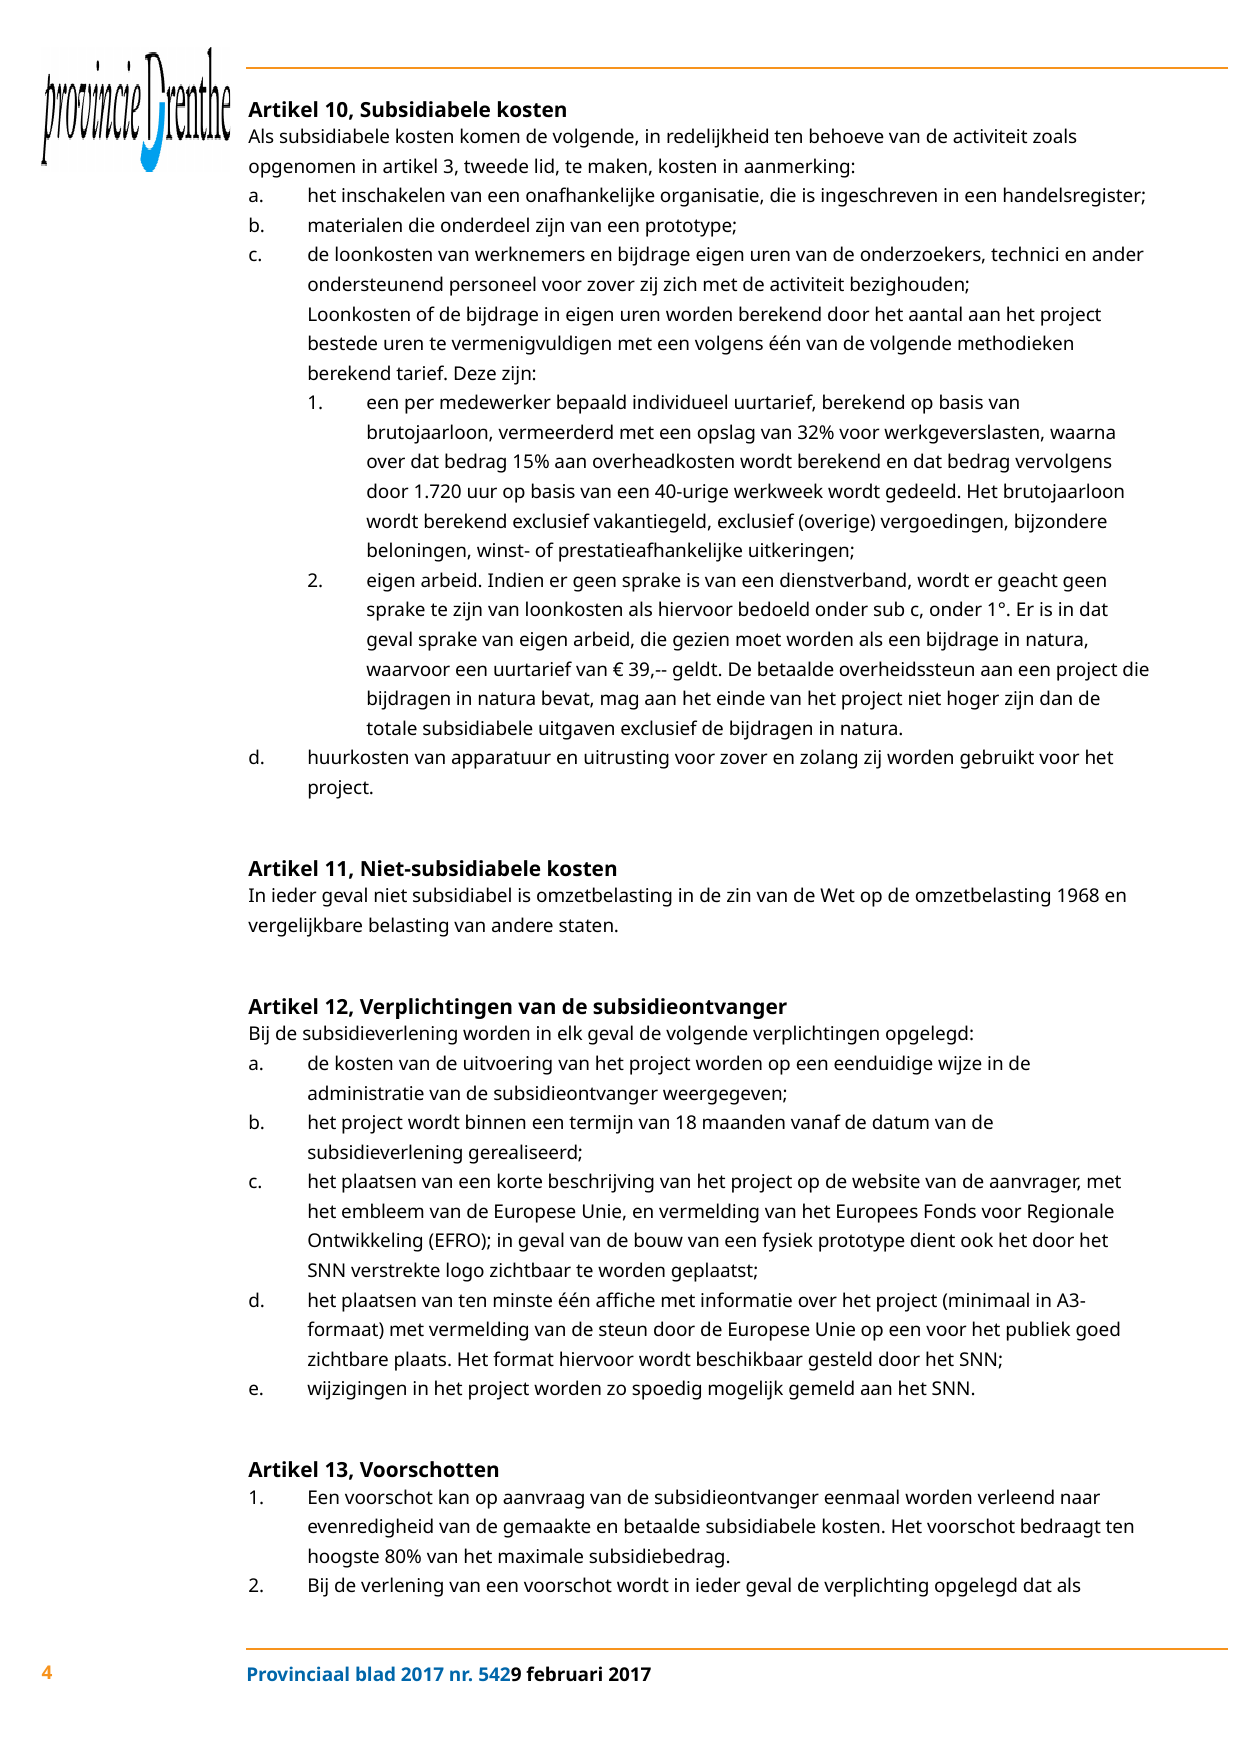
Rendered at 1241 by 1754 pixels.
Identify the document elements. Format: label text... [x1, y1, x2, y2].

list het plaatsen van ten minste één affiche met informatie over het project (minimaal in A3-formaat) met vermelding van de steun door de Europese Unie op een voor het publiek goed zichtbare plaats. Het format hiervoor wordt beschikbaar gesteld door het SNN; [248, 1287, 1152, 1372]
list materialen die onderdeel zijn van een prototype; [248, 212, 1152, 238]
text Artikel 13, Voorschotten [248, 1456, 1152, 1484]
list Loonkosten of de bijdrage in eigen uren worden berekend door het aantal aan het project bestede uren te vermenigvuldigen met een volgens één van de volgende methodieken berekend tarief. Deze zijn: [248, 301, 1152, 386]
text Artikel 12, Verplichtingen van de subsidieontvanger [248, 992, 1152, 1021]
list de kosten van de uitvoering van het project worden op een eenduidige wijze in de administratie van de subsidieontvanger weergegeven; [248, 1050, 1152, 1105]
text Artikel 10, Subsidiabele kosten [248, 95, 1152, 123]
text Artikel 11, Niet-subsidiabele kosten [248, 854, 1152, 882]
text Bij de subsidieverlening worden in elk geval de volgende verplichtingen opgelegd: [248, 1021, 1152, 1046]
list wijzigingen in het project worden zo spoedig mogelijk gemeld aan het SNN. [248, 1376, 1152, 1401]
list een per medewerker bepaald individueel uurtarief, berekend op basis van brutojaarloon, vermeerderd met een opslag van 32% voor werkgeverslasten, waarna over dat bedrag 15% aan overheadkosten wordt berekend en dat bedrag vervolgens door 1.720 uur op basis van een 40-urige werkweek wordt gedeeld. Het brutojaarloon wordt berekend exclusief vakantiegeld, exclusief (overige) vergoedingen, bijzondere beloningen, winst- of prestatieafhankelijke uitkeringen; [307, 389, 1152, 563]
list Bij de verlening van een voorschot wordt in ieder geval de verplichting opgelegd dat als [248, 1573, 1152, 1598]
picture [41, 47, 231, 172]
list de loonkosten van werknemers en bijdrage eigen uren van de onderzoekers, technici en ander ondersteunend personeel voor zover zij zich met de activiteit bezighouden; [248, 242, 1152, 297]
list het plaatsen van een korte beschrijving van het project op de website van de aanvrager, met het embleem van de Europese Unie, en vermelding van het Europees Fonds voor Regionale Ontwikkeling (EFRO); in geval van de bouw van een fysiek prototype dient ook het door het SNN verstrekte logo zichtbaar te worden geplaatst; [248, 1168, 1152, 1283]
text In ieder geval niet subsidiabel is omzetbelasting in de zin van de Wet op de omzetbelasting 1968 en vergelijkbare belasting van andere staten. [248, 882, 1152, 938]
list huurkosten van apparatuur en uitrusting voor zover en zolang zij worden gebruikt voor het project. [248, 744, 1152, 800]
text Als subsidiabele kosten komen de volgende, in redelijkheid ten behoeve van de activiteit zoals opgenomen in artikel 3, tweede lid, te maken, kosten in aanmerking: [248, 123, 1152, 178]
list eigen arbeid. Indien er geen sprake is van een dienstverband, wordt er geacht geen sprake te zijn van loonkosten als hiervoor bedoeld onder sub c, onder 1°. Er is in dat geval sprake van eigen arbeid, die gezien moet worden als een bijdrage in natura, waarvoor een uurtarief van € 39,-- geldt. De betaalde overheidssteun aan een project die bijdragen in natura bevat, mag aan het einde van het project niet hoger zijn dan de totale subsidiabele uitgaven exclusief de bijdragen in natura. [307, 567, 1152, 741]
list het project wordt binnen een termijn van 18 maanden vanaf de datum van de subsidieverlening gerealiseerd; [248, 1109, 1152, 1164]
list het inschakelen van een onafhankelijke organisatie, die is ingeschreven in een handelsregister; [248, 182, 1152, 208]
list Een voorschot kan op aanvraag van de subsidieontvanger eenmaal worden verleend naar evenredigheid van de gemaakte en betaalde subsidiabele kosten. Het voorschot bedraagt ten hoogste 80% van het maximale subsidiebedrag. [248, 1484, 1152, 1569]
